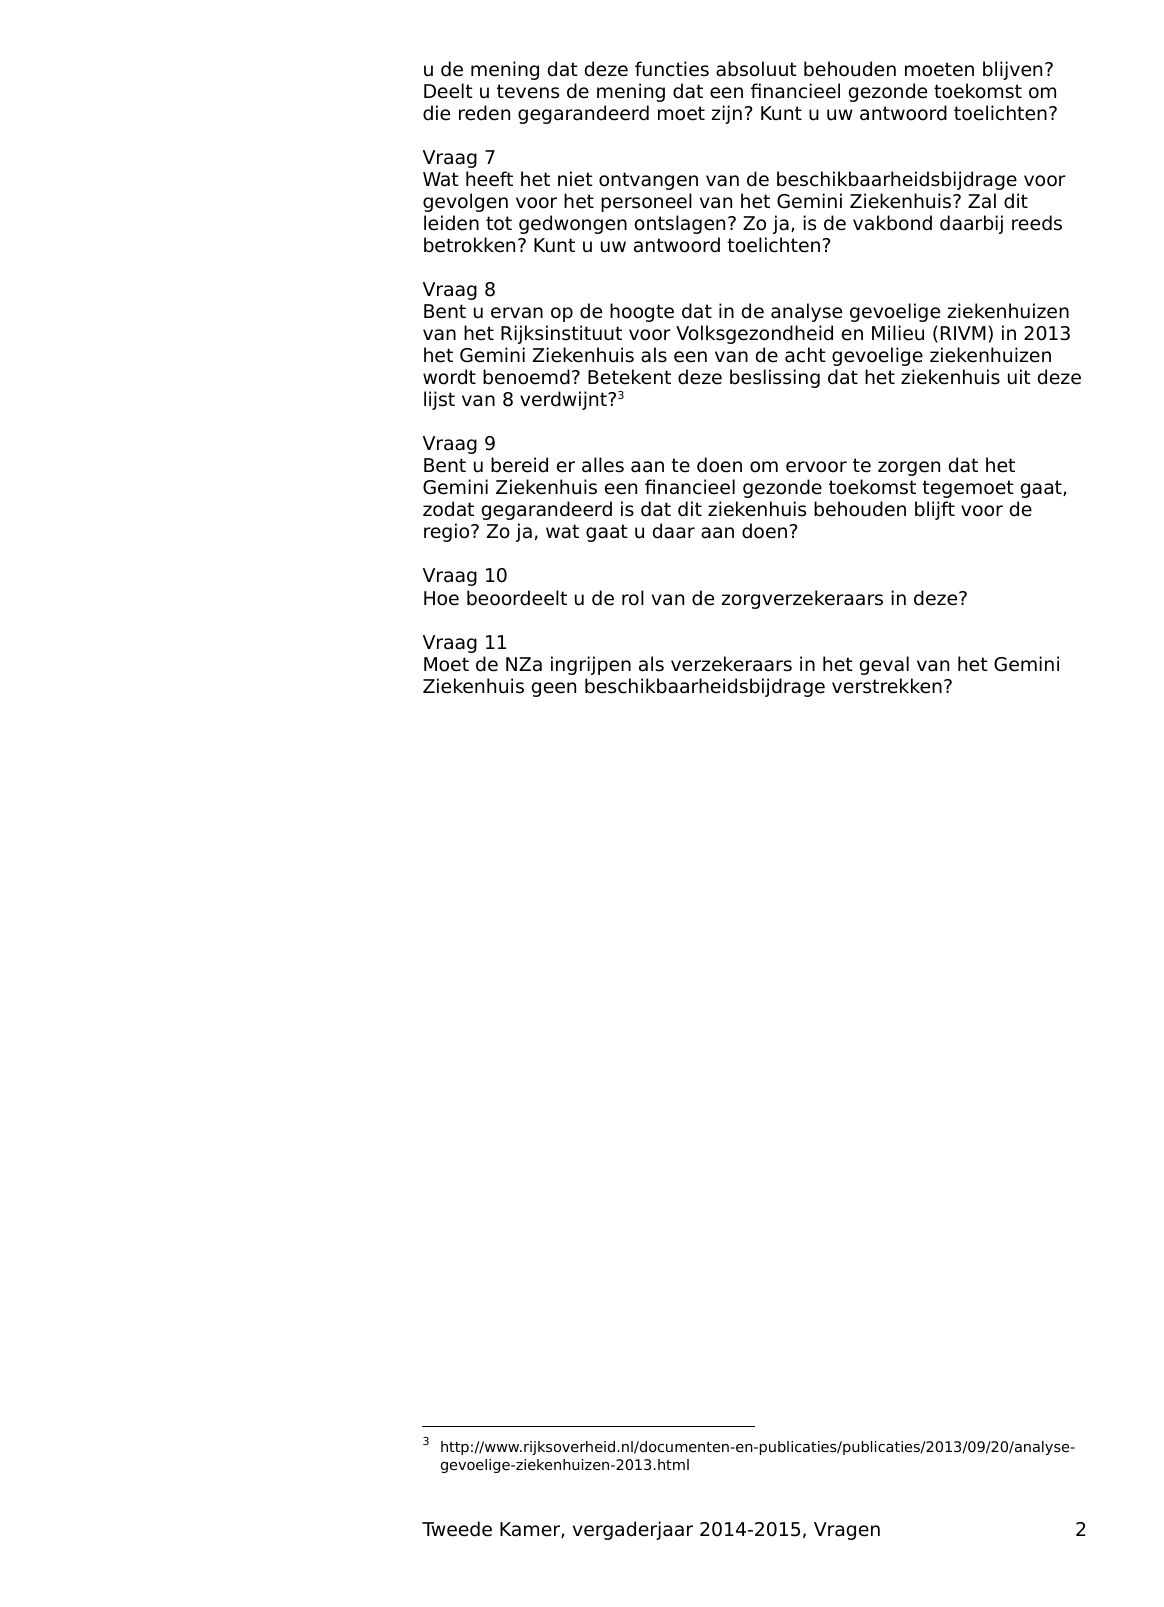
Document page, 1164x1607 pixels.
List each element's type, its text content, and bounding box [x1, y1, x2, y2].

text Hoe beoordeelt u de rol van de zorgverzekeraars in deze? [422, 587, 1087, 609]
text Vraag 11 [422, 632, 1087, 653]
text Moet de NZa ingrijpen als verzekeraars in het geval van het Gemini Ziekenhuis geen beschikbaarheidsbijdrage verstrekken? [422, 653, 1087, 697]
text Vraag 9 [422, 433, 1087, 455]
text Vraag 8 [422, 279, 1087, 301]
text Vraag 7 [422, 147, 1087, 169]
text Bent u ervan op de hoogte dat in de analyse gevoelige ziekenhuizen van het Rijksinstituut voor Volksgezondheid en Milieu (RIVM) in 2013 het Gemini Ziekenhuis als een van de acht gevoelige ziekenhuizen wordt benoemd? Betekent deze beslissing dat het ziekenhuis uit deze lijst van 8 verdwijnt? [422, 301, 1087, 411]
text Vraag 10 [422, 565, 1087, 587]
text u de mening dat deze functies absoluut behouden moeten blijven? Deelt u tevens de mening dat een financieel gezonde toekomst om die reden gegarandeerd moet zijn? Kunt u uw antwoord toelichten? [422, 59, 1087, 125]
text Wat heeft het niet ontvangen van de beschikbaarheidsbijdrage voor gevolgen voor het personeel van het Gemini Ziekenhuis? Zal dit leiden tot gedwongen ontslagen? Zo ja, is de vakbond daarbij reeds betrokken? Kunt u uw antwoord toelichten? [422, 169, 1087, 257]
text http://www.rijksoverheid.nl/documenten-en-publicaties/publicaties/2013/09/20/analyse-gevoelige-ziekenhuizen-2013.html [422, 1435, 1087, 1474]
text Bent u bereid er alles aan te doen om ervoor te zorgen dat het Gemini Ziekenhuis een financieel gezonde toekomst tegemoet gaat, zodat gegarandeerd is dat dit ziekenhuis behouden blijft voor de regio? Zo ja, wat gaat u daar aan doen? [422, 455, 1087, 543]
